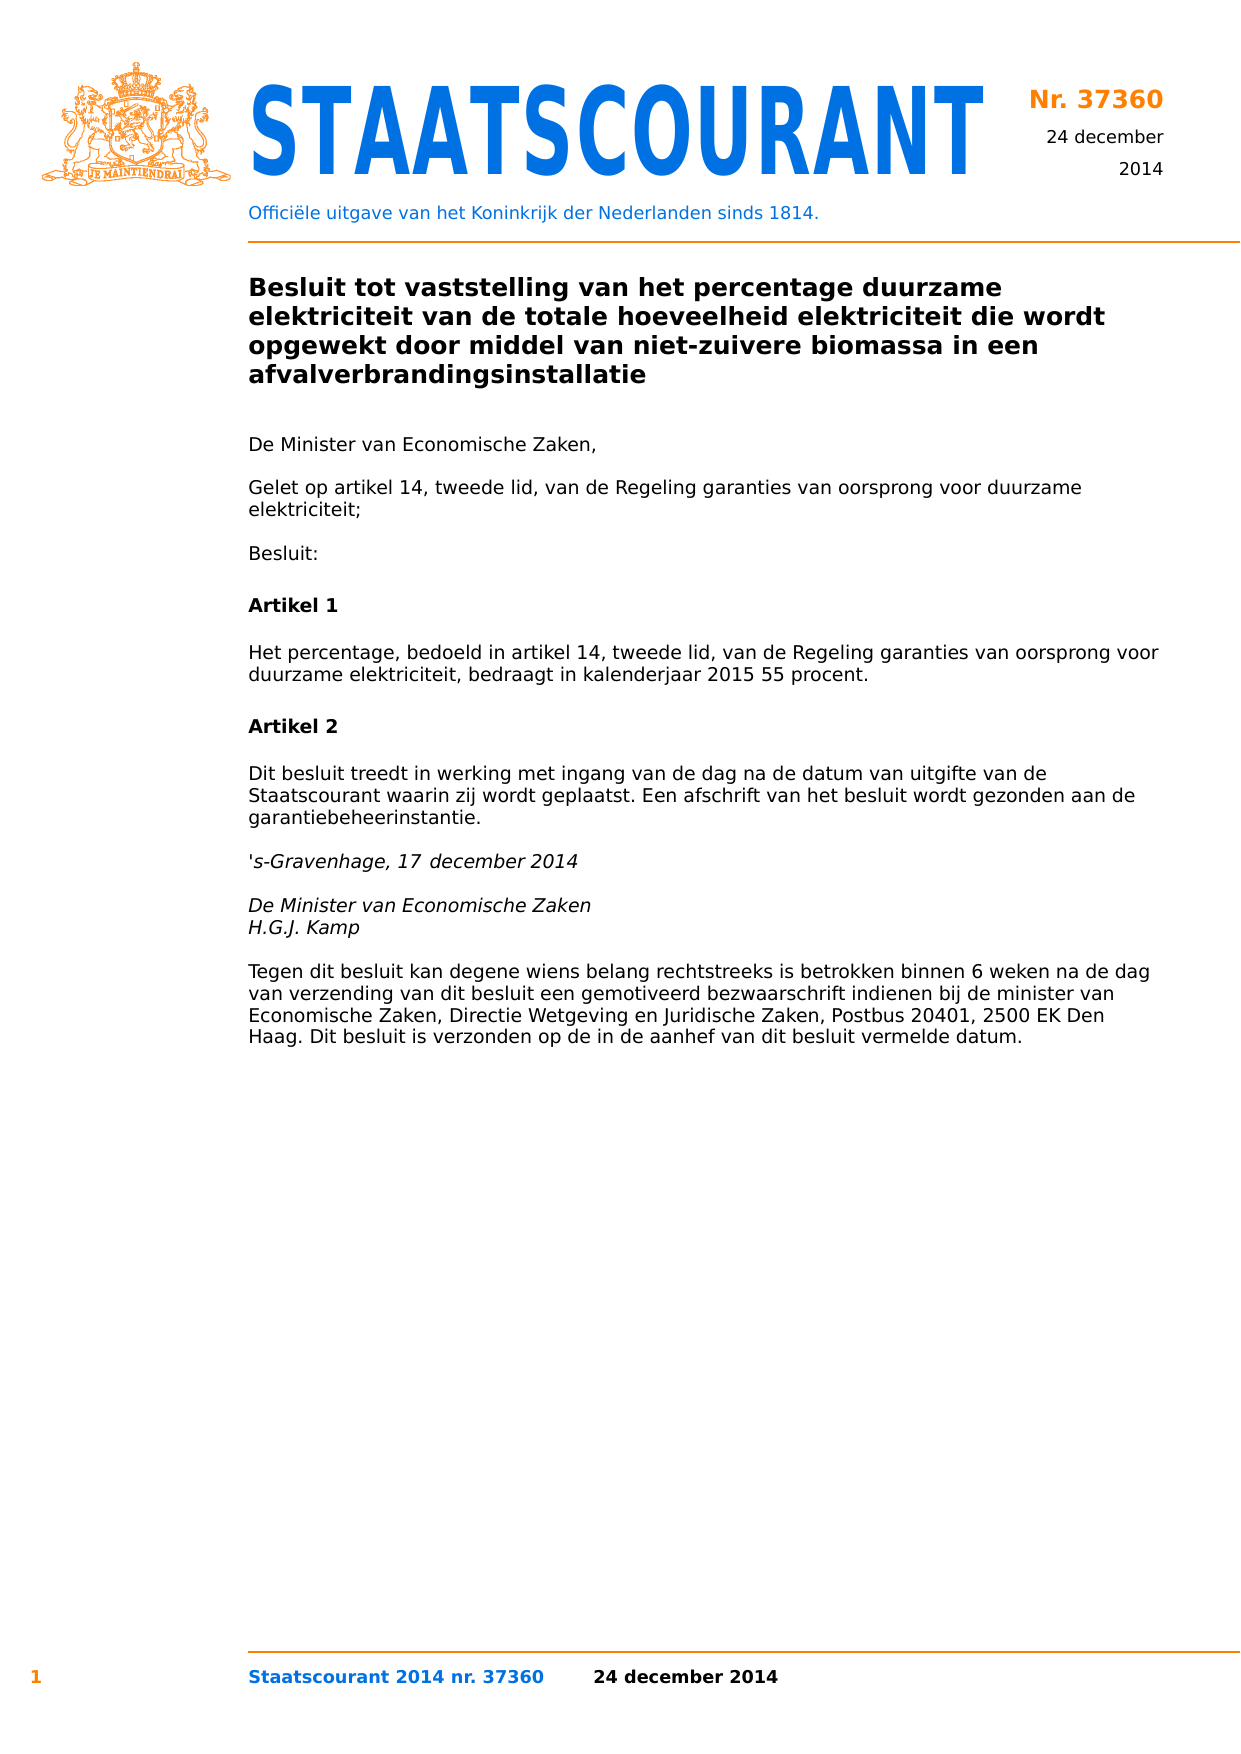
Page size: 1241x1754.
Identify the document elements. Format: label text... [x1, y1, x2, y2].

text Dit besluit treedt in werking met ingang van de dag na de datum van uitgifte van de Staatscourant waarin zij wordt geplaatst. Een afschrift van het besluit wordt gezonden aan de garantiebeheerinstantie. [248, 763, 1163, 829]
table_header STAATSCOURANT [248, 62, 998, 203]
text 's-Gravenhage, 17 december 2014 [248, 851, 1163, 873]
table_cell 2014 [998, 153, 1240, 203]
subtitle Artikel 1 [248, 595, 1163, 617]
text Het percentage, bedoeld in artikel 14, tweede lid, van de Regeling garanties van oorsprong voor duurzame elektriciteit, bedraagt in kalenderjaar 2015 55 procent. [248, 642, 1163, 686]
text De Minister van Economische Zaken, [248, 433, 1163, 455]
table_header Nr. 37360 [998, 62, 1240, 121]
text Gelet op artikel 14, tweede lid, van de Regeling garanties van oorsprong voor duurzame elektriciteit; [248, 477, 1163, 521]
table_cell 24 december [998, 121, 1240, 153]
picture [41, 62, 231, 186]
table_cell Officiële uitgave van het Koninkrijk der Nederlanden sinds 1814. [248, 203, 1240, 241]
text Besluit: [248, 543, 1163, 565]
table_header [25, 62, 248, 241]
text De Minister van Economische Zaken H.G.J. Kamp [248, 895, 1163, 939]
subtitle Artikel 2 [248, 716, 1163, 738]
subtitle Besluit tot vaststelling van het percentage duurzame elektriciteit van de totale hoeveelheid elektriciteit die wordt opgewekt door middel van niet-zuivere biomassa in een afvalverbrandingsinstallatie [248, 273, 1163, 390]
text Tegen dit besluit kan degene wiens belang rechtstreeks is betrokken binnen 6 weken na de dag van verzending van dit besluit een gemotiveerd bezwaarschrift indienen bij de minister van Economische Zaken, Directie Wetgeving en Juridische Zaken, Postbus 20401, 2500 EK Den Haag. Dit besluit is verzonden op de in de aanhef van dit besluit vermelde datum. [248, 961, 1163, 1048]
